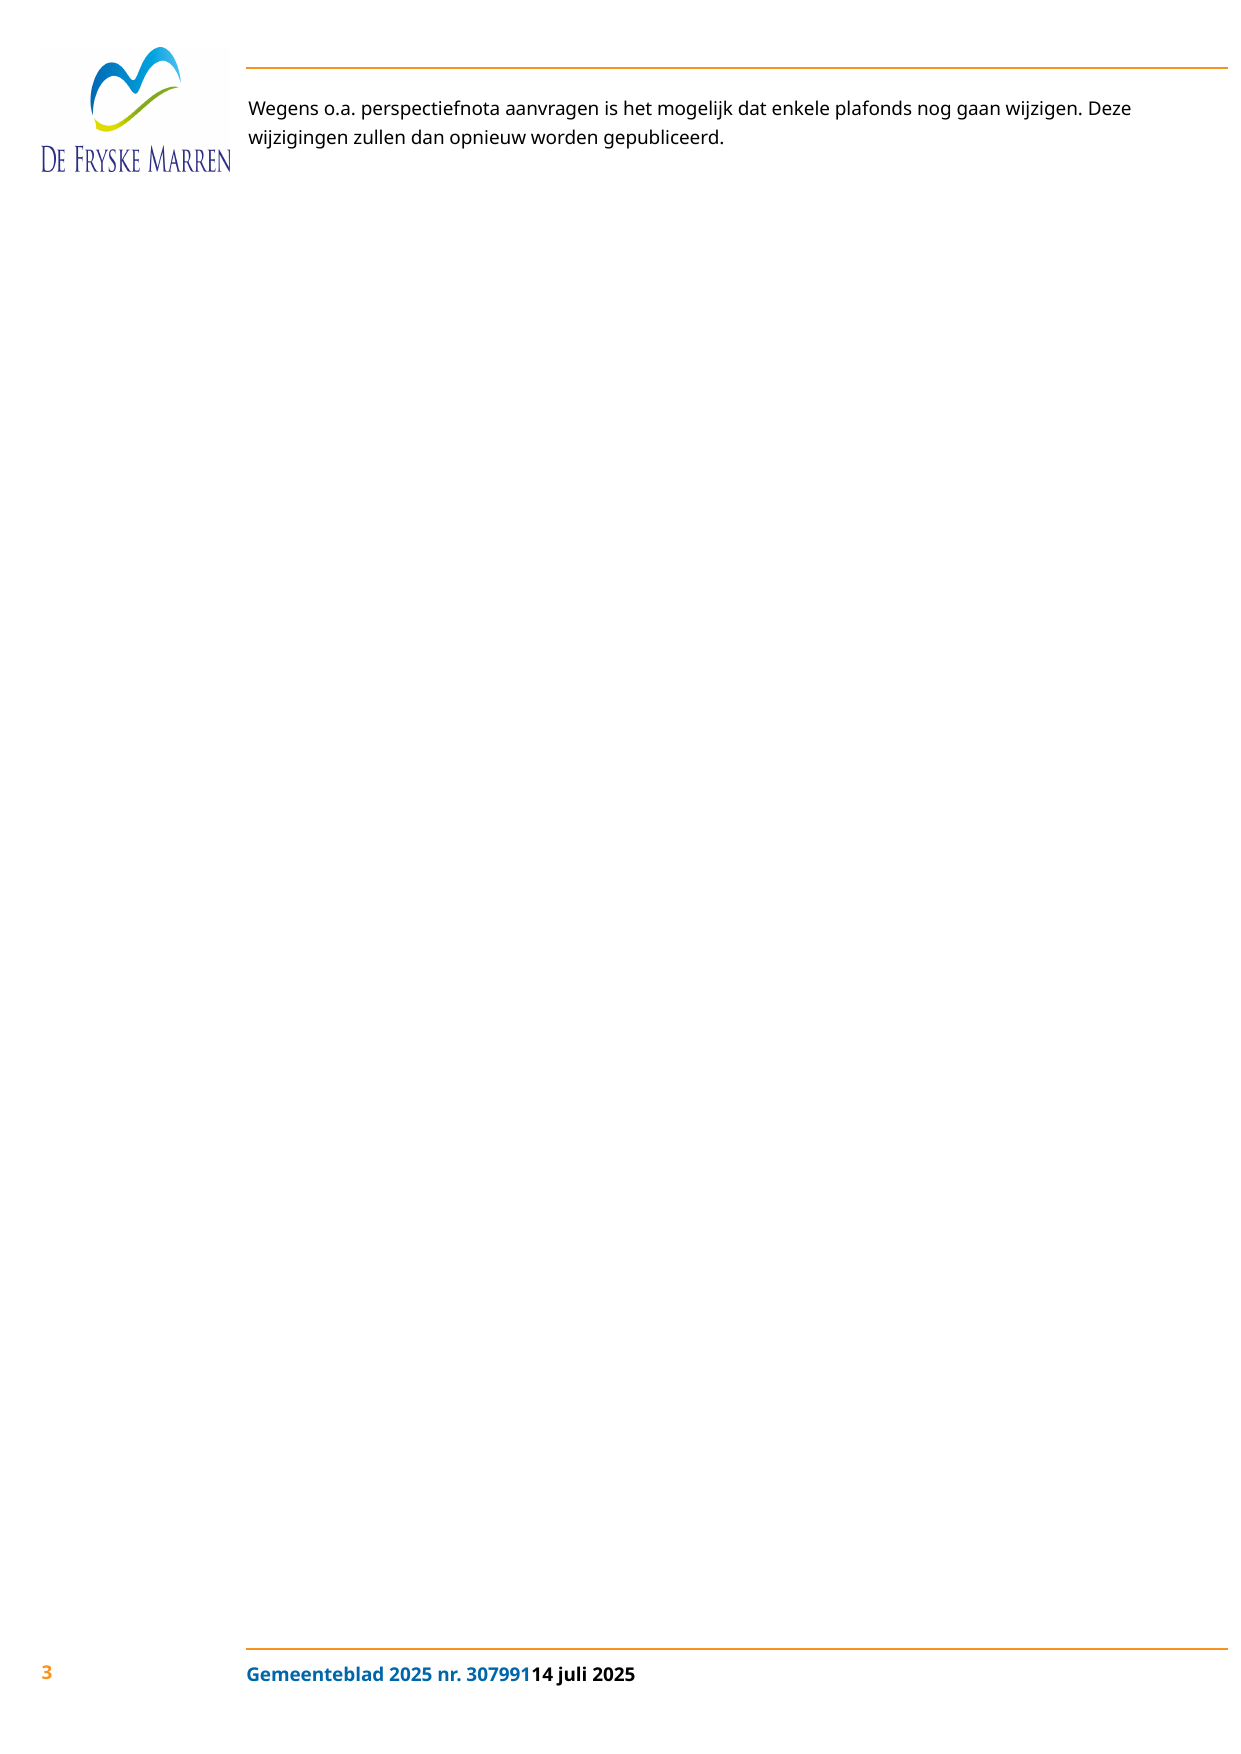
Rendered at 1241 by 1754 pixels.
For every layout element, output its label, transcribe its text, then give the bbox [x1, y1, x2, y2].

picture [41, 47, 231, 172]
text Wegens o.a. perspectiefnota aanvragen is het mogelijk dat enkele plafonds nog gaan wijzigen. Deze wijzigingen zullen dan opnieuw worden gepubliceerd. [248, 95, 1152, 150]
